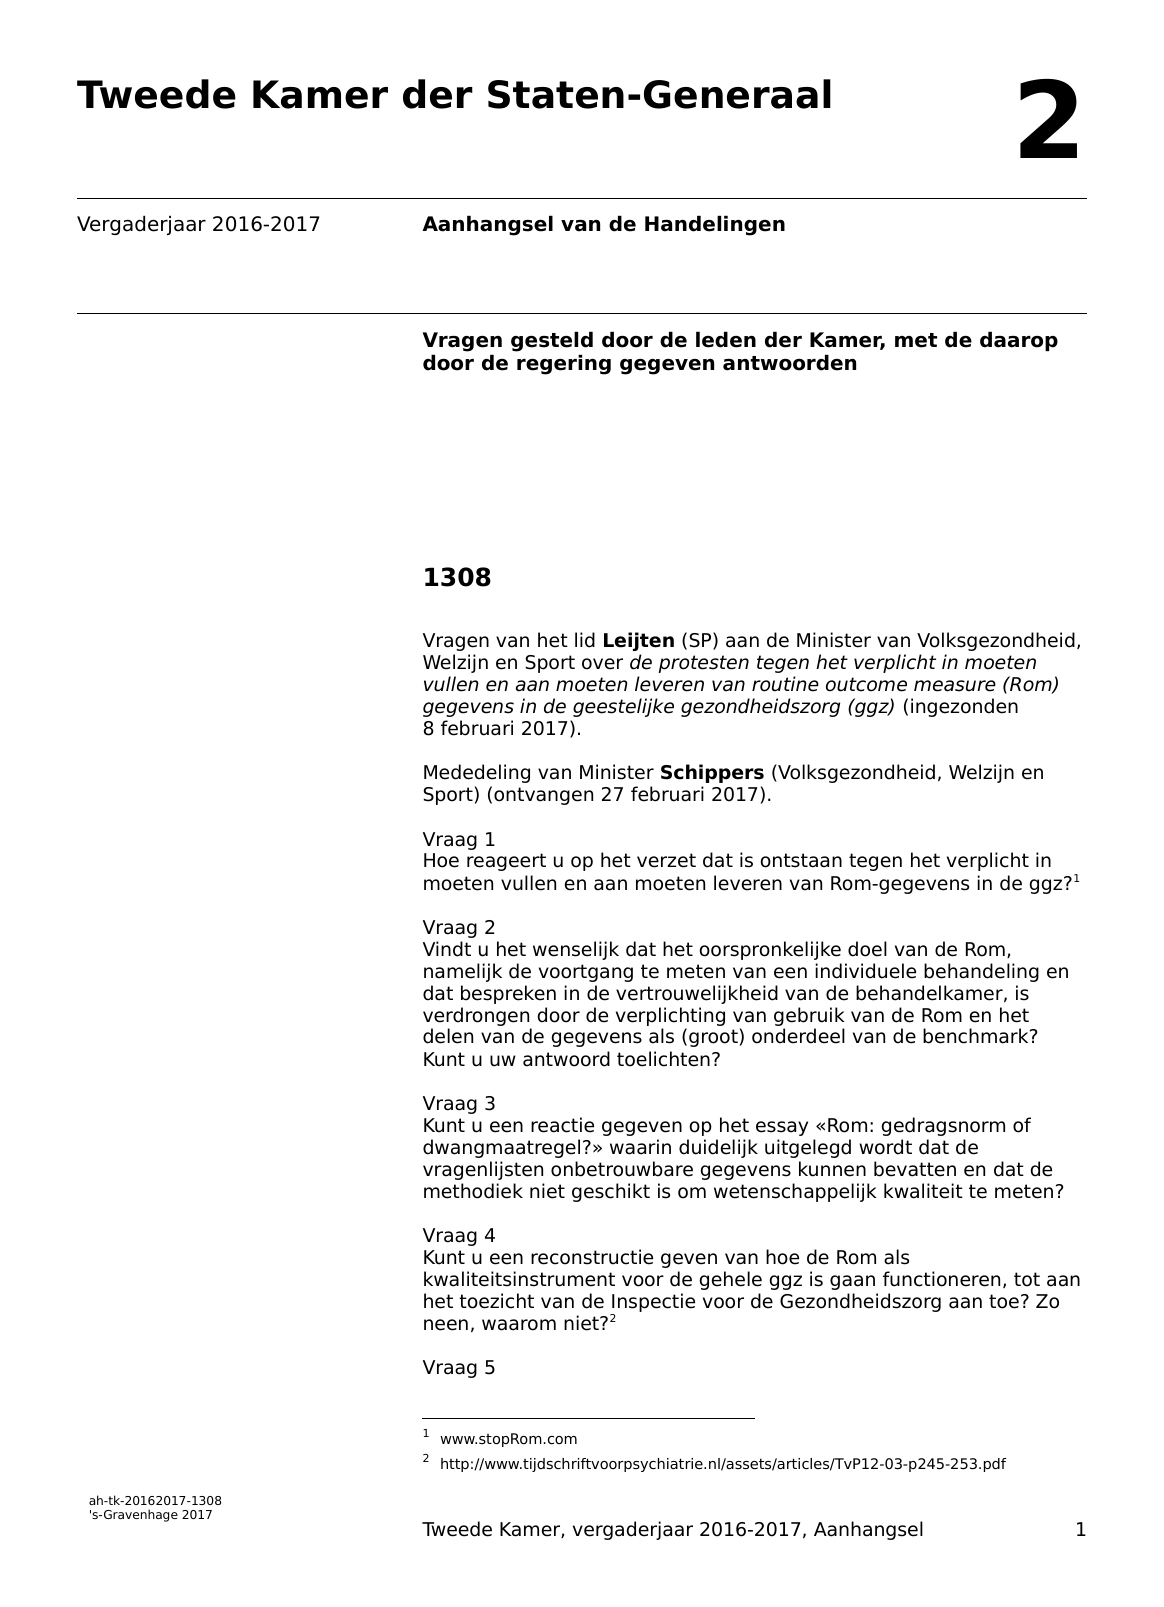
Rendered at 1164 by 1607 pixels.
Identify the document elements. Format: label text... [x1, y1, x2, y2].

text Vragen van het lid Leijten (SP) aan de Minister van Volksgezondheid, Welzijn en Sport over de protesten tegen het verplicht in moeten vullen en aan moeten leveren van routine outcome measure (Rom) gegevens in de geestelijke gezondheidszorg (ggz) (ingezonden 8 februari 2017). [422, 630, 1087, 740]
text Vraag 2 [422, 917, 1087, 938]
text Vraag 4 [422, 1225, 1087, 1247]
table_cell Vragen gesteld door de leden der Kamer, met de daarop door de regering gegeven antwoorden [422, 314, 1087, 375]
text Vindt u het wenselijk dat het oorspronkelijke doel van de Rom, namelijk de voortgang te meten van een individuele behandeling en dat bespreken in de vertrouwelijkheid van de behandelkamer, is verdrongen door de verplichting van gebruik van de Rom en het delen van de gegevens als (groot) onderdeel van de benchmark? Kunt u uw antwoord toelichten? [422, 938, 1087, 1070]
text www.stopRom.com [422, 1427, 1087, 1449]
text 's-Gravenhage 2017 [88, 1508, 323, 1522]
text ah-tk-20162017-1308 [88, 1494, 323, 1508]
text 1308 [422, 563, 1087, 592]
text Mededeling van Minister Schippers (Volksgezondheid, Welzijn en Sport) (ontvangen 27 februari 2017). [422, 762, 1087, 806]
text Kunt u een reconstructie geven van hoe de Rom als kwaliteitsinstrument voor de gehele ggz is gaan functioneren, tot aan het toezicht van de Inspectie voor de Gezondheidszorg aan toe? Zo neen, waarom niet? [422, 1247, 1087, 1334]
table_header 2 [886, 59, 1087, 198]
table_cell Aanhangsel van de Handelingen [422, 199, 1087, 313]
text Hoe reageert u op het verzet dat is ontstaan tegen het verplicht in moeten vullen en aan moeten leveren van Rom-gegevens in de ggz? [422, 850, 1087, 894]
text Kunt u een reactie gegeven op het essay «Rom: gedragsnorm of dwangmaatregel?» waarin duidelijk uitgelegd wordt dat de vragenlijsten onbetrouwbare gegevens kunnen bevatten en dat de methodiek niet geschikt is om wetenschappelijk kwaliteit te meten? [422, 1114, 1087, 1202]
text http://www.tijdschriftvoorpsychiatrie.nl/assets/articles/TvP12-03-p245-253.pdf [422, 1452, 1087, 1474]
table_cell Vergaderjaar 2016-2017 [77, 199, 422, 313]
table_cell [77, 314, 422, 375]
table_header Tweede Kamer der Staten-Generaal [77, 59, 886, 198]
text Vraag 3 [422, 1093, 1087, 1114]
text Vraag 5 [422, 1357, 1087, 1379]
text Vraag 1 [422, 828, 1087, 850]
